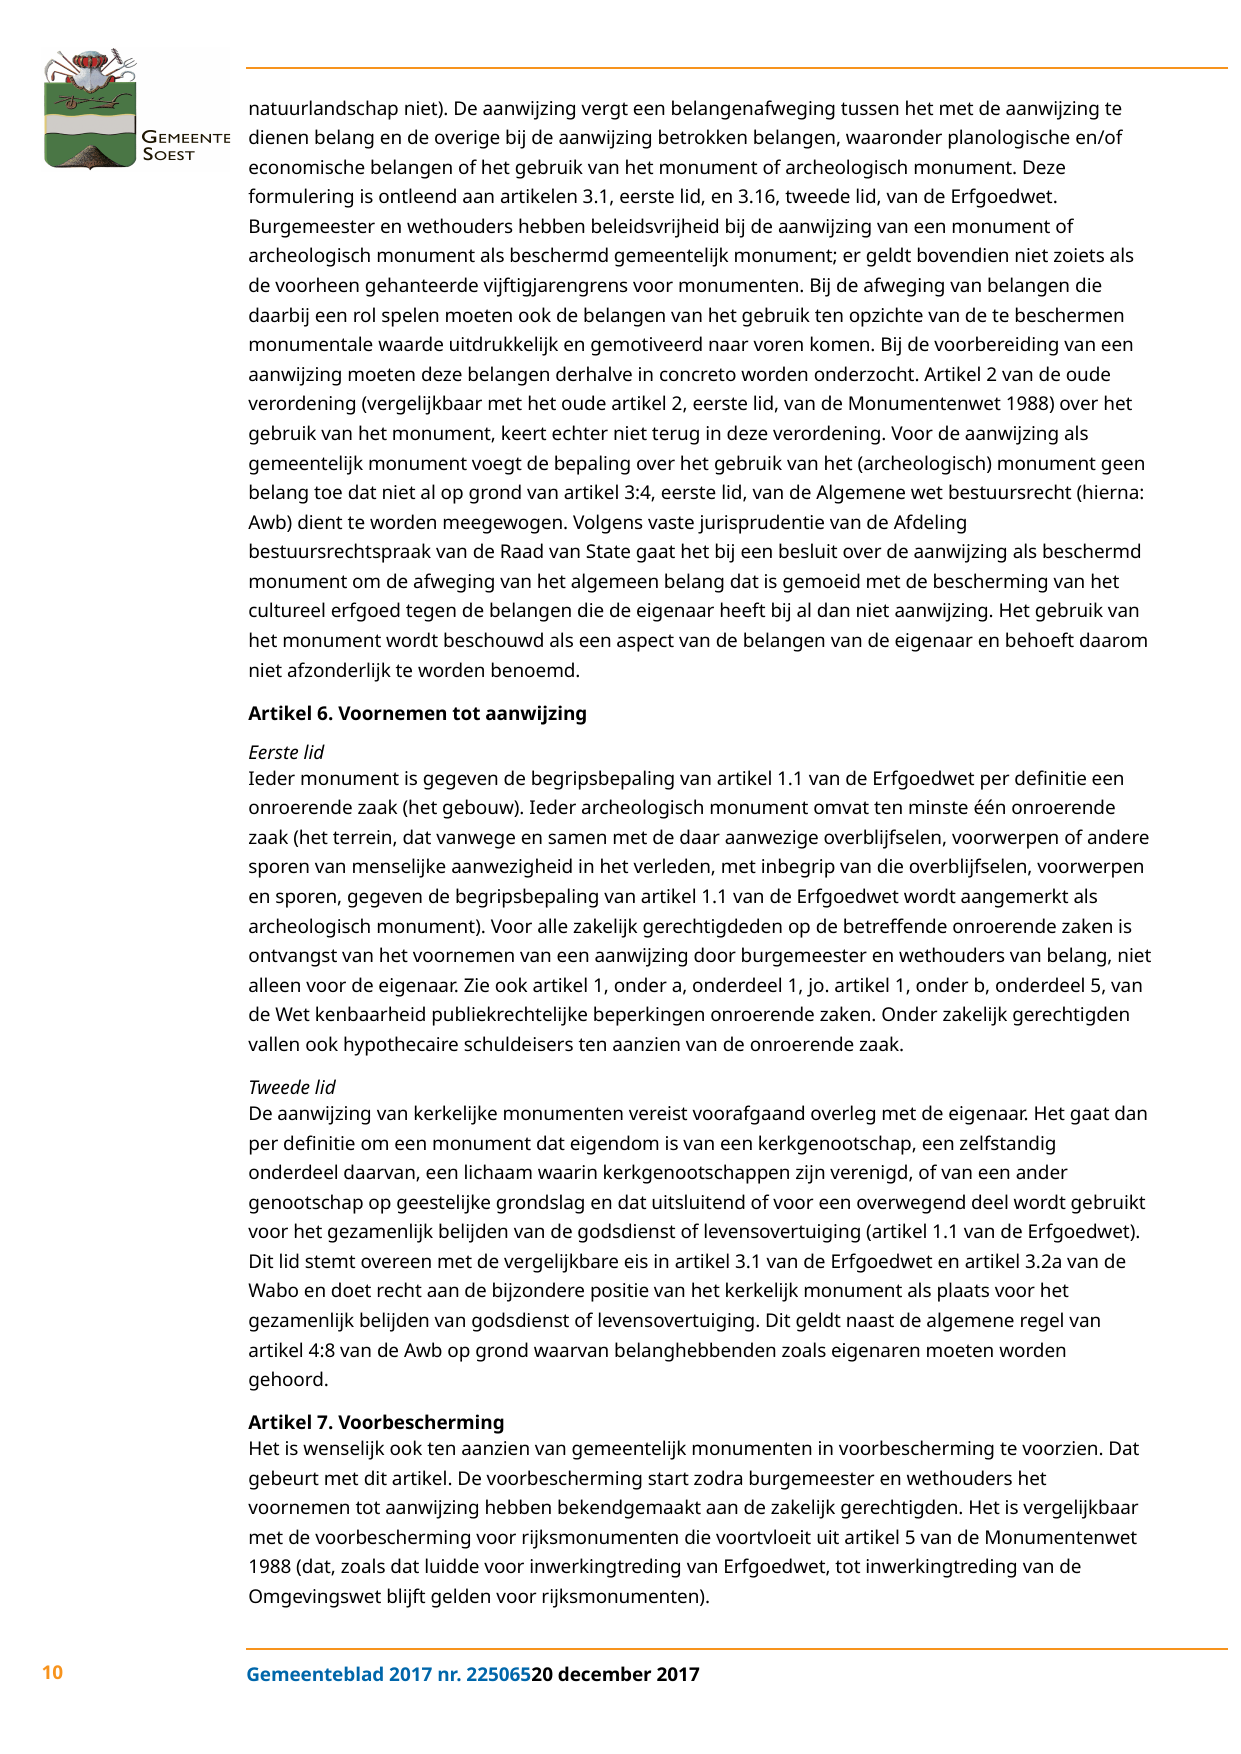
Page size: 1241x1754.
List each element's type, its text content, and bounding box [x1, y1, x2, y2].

text De aanwijzing van kerkelijke monumenten vereist voorafgaand overleg met de eigenaar. Het gaat dan per definitie om een monument dat eigendom is van een kerkgenootschap, een zelfstandig onderdeel daarvan, een lichaam waarin kerkgenootschappen zijn verenigd, of van een ander genootschap op geestelijke grondslag en dat uitsluitend of voor een overwegend deel wordt gebruikt voor het gezamenlijk belijden van de godsdienst of levensovertuiging (artikel 1.1 van de Erfgoedwet). Dit lid stemt overeen met de vergelijkbare eis in artikel 3.1 van de Erfgoedwet en artikel 3.2a van de Wabo en doet recht aan de bijzondere positie van het kerkelijk monument als plaats voor het gezamenlijk belijden van godsdienst of levensovertuiging. Dit geldt naast de algemene regel van artikel 4:8 van de Awb op grond waarvan belanghebbenden zoals eigenaren moeten worden gehoord. [248, 1100, 1152, 1392]
text Tweede lid [248, 1074, 1152, 1100]
text Eerste lid [248, 739, 1152, 765]
picture [41, 47, 231, 172]
text Artikel 6. Voornemen tot aanwijzing [248, 700, 1152, 726]
text Het is wenselijk ook ten aanzien van gemeentelijk monumenten in voorbescherming te voorzien. Dat gebeurt met dit artikel. De voorbescherming start zodra burgemeester en wethouders het voornemen tot aanwijzing hebben bekendgemaakt aan de zakelijk gerechtigden. Het is vergelijkbaar met de voorbescherming voor rijksmonumenten die voortvloeit uit artikel 5 van de Monumentenwet 1988 (dat, zoals dat luidde voor inwerkingtreding van Erfgoedwet, tot inwerkingtreding van de Omgevingswet blijft gelden voor rijksmonumenten). [248, 1435, 1152, 1609]
text Ieder monument is gegeven de begripsbepaling van artikel 1.1 van de Erfgoedwet per definitie een onroerende zaak (het gebouw). Ieder archeologisch monument omvat ten minste één onroerende zaak (het terrein, dat vanwege en samen met de daar aanwezige overblijfselen, voorwerpen of andere sporen van menselijke aanwezigheid in het verleden, met inbegrip van die overblijfselen, voorwerpen en sporen, gegeven de begripsbepaling van artikel 1.1 van de Erfgoedwet wordt aangemerkt als archeologisch monument). Voor alle zakelijk gerechtigdeden op de betreffende onroerende zaken is ontvangst van het voornemen van een aanwijzing door burgemeester en wethouders van belang, niet alleen voor de eigenaar. Zie ook artikel 1, onder a, onderdeel 1, jo. artikel 1, onder b, onderdeel 5, van de Wet kenbaarheid publiekrechtelijke beperkingen onroerende zaken. Onder zakelijk gerechtigden vallen ook hypothecaire schuldeisers ten aanzien van de onroerende zaak. [248, 765, 1152, 1057]
text natuurlandschap niet). De aanwijzing vergt een belangenafweging tussen het met de aanwijzing te dienen belang en de overige bij de aanwijzing betrokken belangen, waaronder planologische en/of economische belangen of het gebruik van het monument of archeologisch monument. Deze formulering is ontleend aan artikelen 3.1, eerste lid, en 3.16, tweede lid, van de Erfgoedwet. [248, 95, 1152, 209]
text Burgemeester en wethouders hebben beleidsvrijheid bij de aanwijzing van een monument of archeologisch monument als beschermd gemeentelijk monument; er geldt bovendien niet zoiets als de voorheen gehanteerde vijftigjarengrens voor monumenten. Bij de afweging van belangen die daarbij een rol spelen moeten ook de belangen van het gebruik ten opzichte van de te beschermen monumentale waarde uitdrukkelijk en gemotiveerd naar voren komen. Bij de voorbereiding van een aanwijzing moeten deze belangen derhalve in concreto worden onderzocht. Artikel 2 van de oude verordening (vergelijkbaar met het oude artikel 2, eerste lid, van de Monumentenwet 1988) over het gebruik van het monument, keert echter niet terug in deze verordening. Voor de aanwijzing als gemeentelijk monument voegt de bepaling over het gebruik van het (archeologisch) monument geen belang toe dat niet al op grond van artikel 3:4, eerste lid, van de Algemene wet bestuursrecht (hierna: Awb) dient te worden meegewogen. Volgens vaste jurisprudentie van de Afdeling bestuursrechtspraak van de Raad van State gaat het bij een besluit over de aanwijzing als beschermd monument om de afweging van het algemeen belang dat is gemoeid met de bescherming van het cultureel erfgoed tegen de belangen die de eigenaar heeft bij al dan niet aanwijzing. Het gebruik van het monument wordt beschouwd als een aspect van de belangen van de eigenaar en behoeft daarom niet afzonderlijk te worden benoemd. [248, 213, 1152, 683]
text Artikel 7. Voorbescherming [248, 1409, 1152, 1435]
